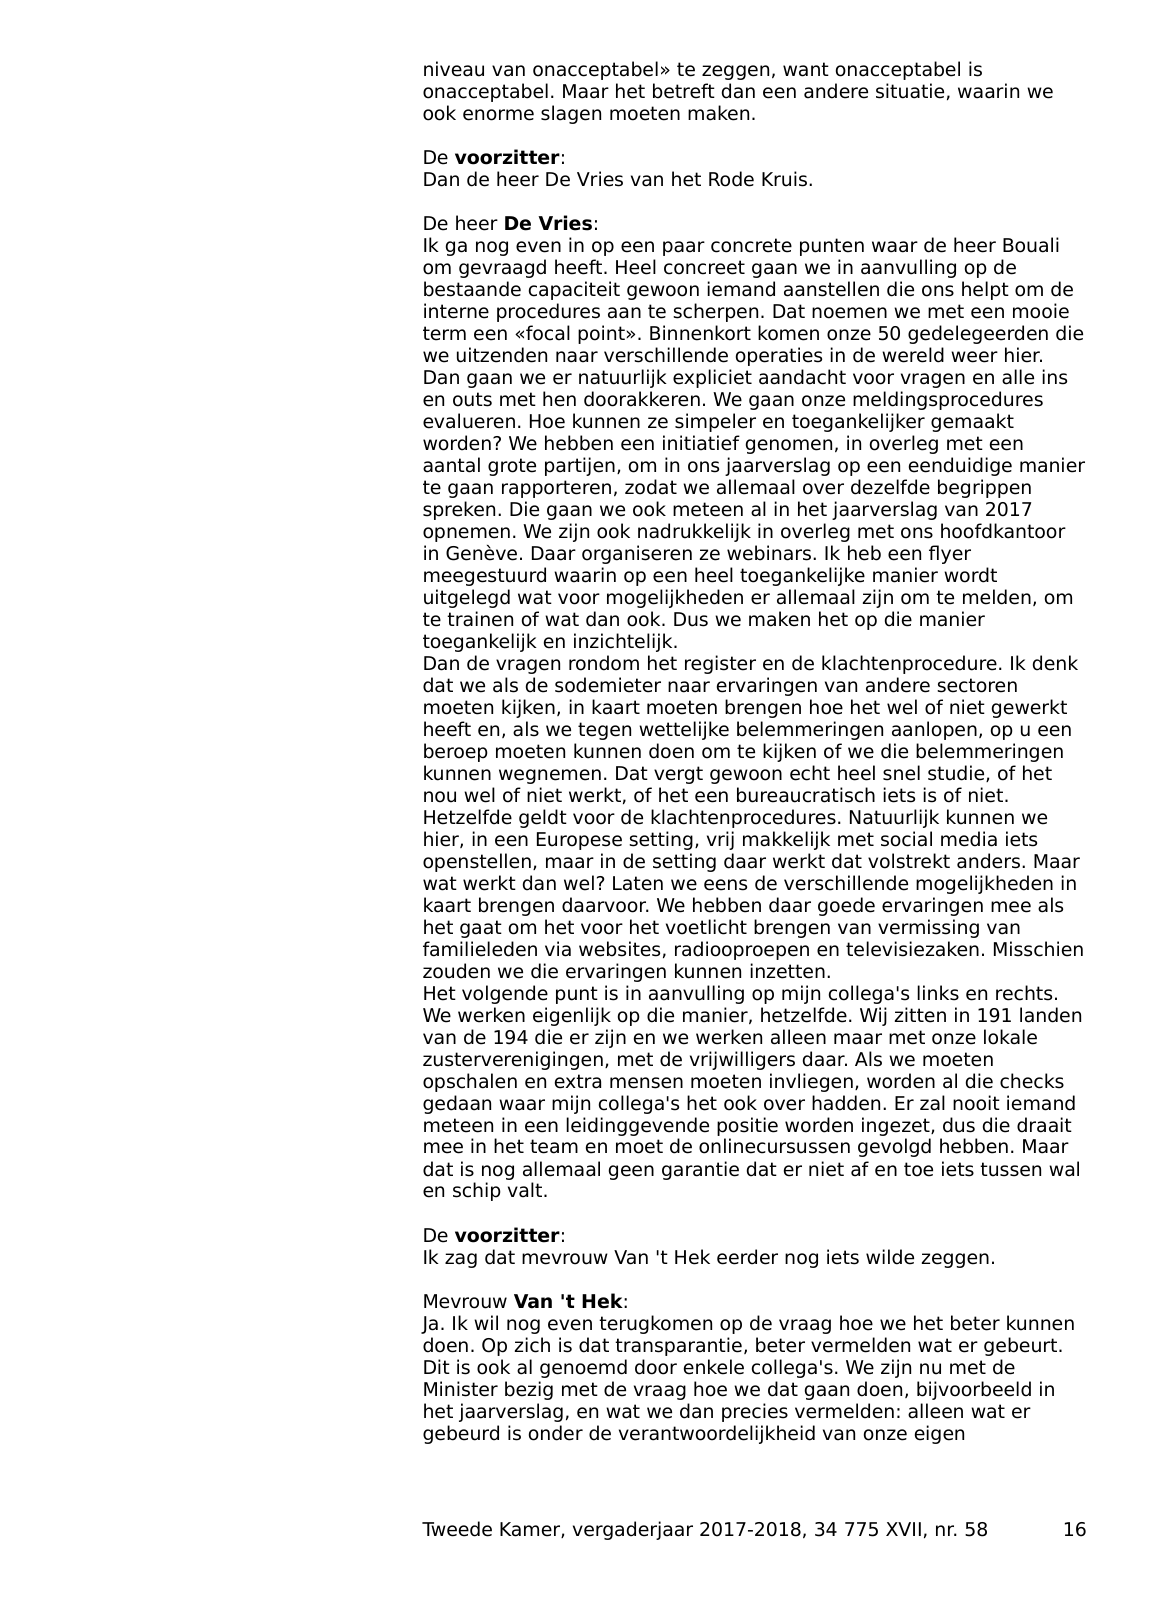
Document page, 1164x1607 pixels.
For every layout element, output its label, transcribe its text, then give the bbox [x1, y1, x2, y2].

text Ja. Ik wil nog even terugkomen op de vraag hoe we het beter kunnen doen. Op zich is dat transparantie, beter vermelden wat er gebeurt. Dit is ook al genoemd door enkele collega's. We zijn nu met de Minister bezig met de vraag hoe we dat gaan doen, bijvoorbeeld in het jaarverslag, en wat we dan precies vermelden: alleen wat er gebeurd is onder de verantwoordelijkheid van onze eigen [422, 1313, 1087, 1444]
text De voorzitter: [422, 1224, 1087, 1247]
text Hetzelfde geldt voor de klachtenprocedures. Natuurlijk kunnen we hier, in een Europese setting, vrij makkelijk met social media iets openstellen, maar in de setting daar werkt dat volstrekt anders. Maar wat werkt dan wel? Laten we eens de verschillende mogelijkheden in kaart brengen daarvoor. We hebben daar goede ervaringen mee als het gaat om het voor het voetlicht brengen van vermissing van familieleden via websites, radiooproepen en televisiezaken. Misschien zouden we die ervaringen kunnen inzetten. [422, 807, 1087, 983]
text Het volgende punt is in aanvulling op mijn collega's links en rechts. We werken eigenlijk op die manier, hetzelfde. Wij zitten in 191 landen van de 194 die er zijn en we werken alleen maar met onze lokale zusterverenigingen, met de vrijwilligers daar. Als we moeten opschalen en extra mensen moeten invliegen, worden al die checks gedaan waar mijn collega's het ook over hadden. Er zal nooit iemand meteen in een leidinggevende positie worden ingezet, dus die draait mee in het team en moet de onlinecursussen gevolgd hebben. Maar dat is nog allemaal geen garantie dat er niet af en toe iets tussen wal en schip valt. [422, 983, 1087, 1202]
text Ik zag dat mevrouw Van 't Hek eerder nog iets wilde zeggen. [422, 1247, 1087, 1268]
text De voorzitter: [422, 147, 1087, 169]
text Dan de vragen rondom het register en de klachtenprocedure. Ik denk dat we als de sodemieter naar ervaringen van andere sectoren moeten kijken, in kaart moeten brengen hoe het wel of niet gewerkt heeft en, als we tegen wettelijke belemmeringen aanlopen, op u een beroep moeten kunnen doen om te kijken of we die belemmeringen kunnen wegnemen. Dat vergt gewoon echt heel snel studie, of het nou wel of niet werkt, of het een bureaucratisch iets is of niet. [422, 653, 1087, 807]
text niveau van onacceptabel» te zeggen, want onacceptabel is onacceptabel. Maar het betreft dan een andere situatie, waarin we ook enorme slagen moeten maken. [422, 59, 1087, 125]
text Ik ga nog even in op een paar concrete punten waar de heer Bouali om gevraagd heeft. Heel concreet gaan we in aanvulling op de bestaande capaciteit gewoon iemand aanstellen die ons helpt om de interne procedures aan te scherpen. Dat noemen we met een mooie term een «focal point». Binnenkort komen onze 50 gedelegeerden die we uitzenden naar verschillende operaties in de wereld weer hier. Dan gaan we er natuurlijk expliciet aandacht voor vragen en alle ins en outs met hen doorakkeren. We gaan onze meldingsprocedures evalueren. Hoe kunnen ze simpeler en toegankelijker gemaakt worden? We hebben een initiatief genomen, in overleg met een aantal grote partijen, om in ons jaarverslag op een eenduidige manier te gaan rapporteren, zodat we allemaal over dezelfde begrippen spreken. Die gaan we ook meteen al in het jaarverslag van 2017 opnemen. We zijn ook nadrukkelijk in overleg met ons hoofdkantoor in Genève. Daar organiseren ze webinars. Ik heb een flyer meegestuurd waarin op een heel toegankelijke manier wordt uitgelegd wat voor mogelijkheden er allemaal zijn om te melden, om te trainen of wat dan ook. Dus we maken het op die manier toegankelijk en inzichtelijk. [422, 235, 1087, 653]
text De heer De Vries: [422, 213, 1087, 235]
text Dan de heer De Vries van het Rode Kruis. [422, 169, 1087, 191]
text Mevrouw Van 't Hek: [422, 1291, 1087, 1313]
